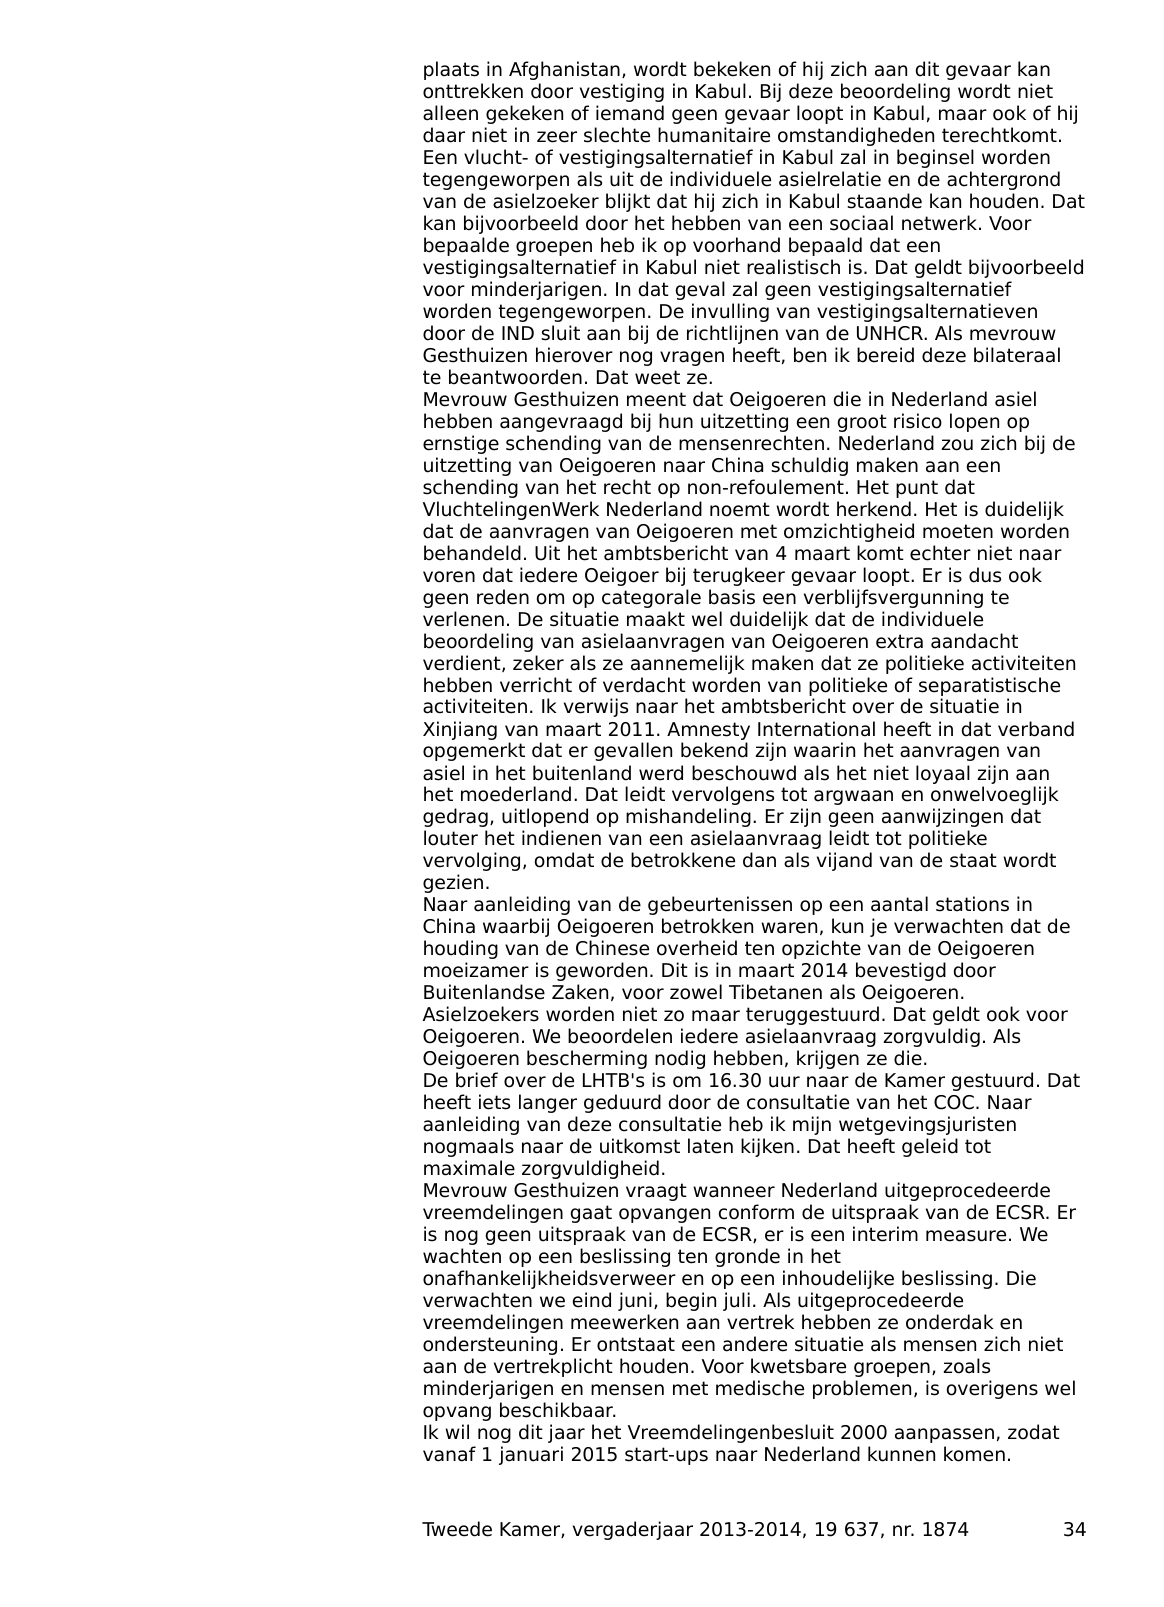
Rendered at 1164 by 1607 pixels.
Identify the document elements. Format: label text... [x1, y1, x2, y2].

text Mevrouw Gesthuizen meent dat Oeigoeren die in Nederland asiel hebben aangevraagd bij hun uitzetting een groot risico lopen op ernstige schending van de mensenrechten. Nederland zou zich bij de uitzetting van Oeigoeren naar China schuldig maken aan een schending van het recht op non-refoulement. Het punt dat VluchtelingenWerk Nederland noemt wordt herkend. Het is duidelijk dat de aanvragen van Oeigoeren met omzichtigheid moeten worden behandeld. Uit het ambtsbericht van 4 maart komt echter niet naar voren dat iedere Oeigoer bij terugkeer gevaar loopt. Er is dus ook geen reden om op categorale basis een verblijfsvergunning te verlenen. De situatie maakt wel duidelijk dat de individuele beoordeling van asielaanvragen van Oeigoeren extra aandacht verdient, zeker als ze aannemelijk maken dat ze politieke activiteiten hebben verricht of verdacht worden van politieke of separatistische activiteiten. Ik verwijs naar het ambtsbericht over de situatie in Xinjiang van maart 2011. Amnesty International heeft in dat verband opgemerkt dat er gevallen bekend zijn waarin het aanvragen van asiel in het buitenland werd beschouwd als het niet loyaal zijn aan het moederland. Dat leidt vervolgens tot argwaan en onwelvoeglijk gedrag, uitlopend op mishandeling. Er zijn geen aanwijzingen dat louter het indienen van een asielaanvraag leidt tot politieke vervolging, omdat de betrokkene dan als vijand van de staat wordt gezien. [422, 389, 1087, 894]
text plaats in Afghanistan, wordt bekeken of hij zich aan dit gevaar kan onttrekken door vestiging in Kabul. Bij deze beoordeling wordt niet alleen gekeken of iemand geen gevaar loopt in Kabul, maar ook of hij daar niet in zeer slechte humanitaire omstandigheden terechtkomt. Een vlucht- of vestigingsalternatief in Kabul zal in beginsel worden tegengeworpen als uit de individuele asielrelatie en de achtergrond van de asielzoeker blijkt dat hij zich in Kabul staande kan houden. Dat kan bijvoorbeeld door het hebben van een sociaal netwerk. Voor bepaalde groepen heb ik op voorhand bepaald dat een vestigingsalternatief in Kabul niet realistisch is. Dat geldt bijvoorbeeld voor minderjarigen. In dat geval zal geen vestigingsalternatief worden tegengeworpen. De invulling van vestigingsalternatieven door de IND sluit aan bij de richtlijnen van de UNHCR. Als mevrouw Gesthuizen hierover nog vragen heeft, ben ik bereid deze bilateraal te beantwoorden. Dat weet ze. [422, 59, 1087, 389]
text Ik wil nog dit jaar het Vreemdelingenbesluit 2000 aanpassen, zodat vanaf 1 januari 2015 start-ups naar Nederland kunnen komen. [422, 1422, 1087, 1466]
text Mevrouw Gesthuizen vraagt wanneer Nederland uitgeprocedeerde vreemdelingen gaat opvangen conform de uitspraak van de ECSR. Er is nog geen uitspraak van de ECSR, er is een interim measure. We wachten op een beslissing ten gronde in het onafhankelijkheidsverweer en op een inhoudelijke beslissing. Die verwachten we eind juni, begin juli. Als uitgeprocedeerde vreemdelingen meewerken aan vertrek hebben ze onderdak en ondersteuning. Er ontstaat een andere situatie als mensen zich niet aan de vertrekplicht houden. Voor kwetsbare groepen, zoals minderjarigen en mensen met medische problemen, is overigens wel opvang beschikbaar. [422, 1180, 1087, 1422]
text Naar aanleiding van de gebeurtenissen op een aantal stations in China waarbij Oeigoeren betrokken waren, kun je verwachten dat de houding van de Chinese overheid ten opzichte van de Oeigoeren moeizamer is geworden. Dit is in maart 2014 bevestigd door Buitenlandse Zaken, voor zowel Tibetanen als Oeigoeren. Asielzoekers worden niet zo maar teruggestuurd. Dat geldt ook voor Oeigoeren. We beoordelen iedere asielaanvraag zorgvuldig. Als Oeigoeren bescherming nodig hebben, krijgen ze die. [422, 894, 1087, 1070]
text De brief over de LHTB's is om 16.30 uur naar de Kamer gestuurd. Dat heeft iets langer geduurd door de consultatie van het COC. Naar aanleiding van deze consultatie heb ik mijn wetgevingsjuristen nogmaals naar de uitkomst laten kijken. Dat heeft geleid tot maximale zorgvuldigheid. [422, 1070, 1087, 1180]
